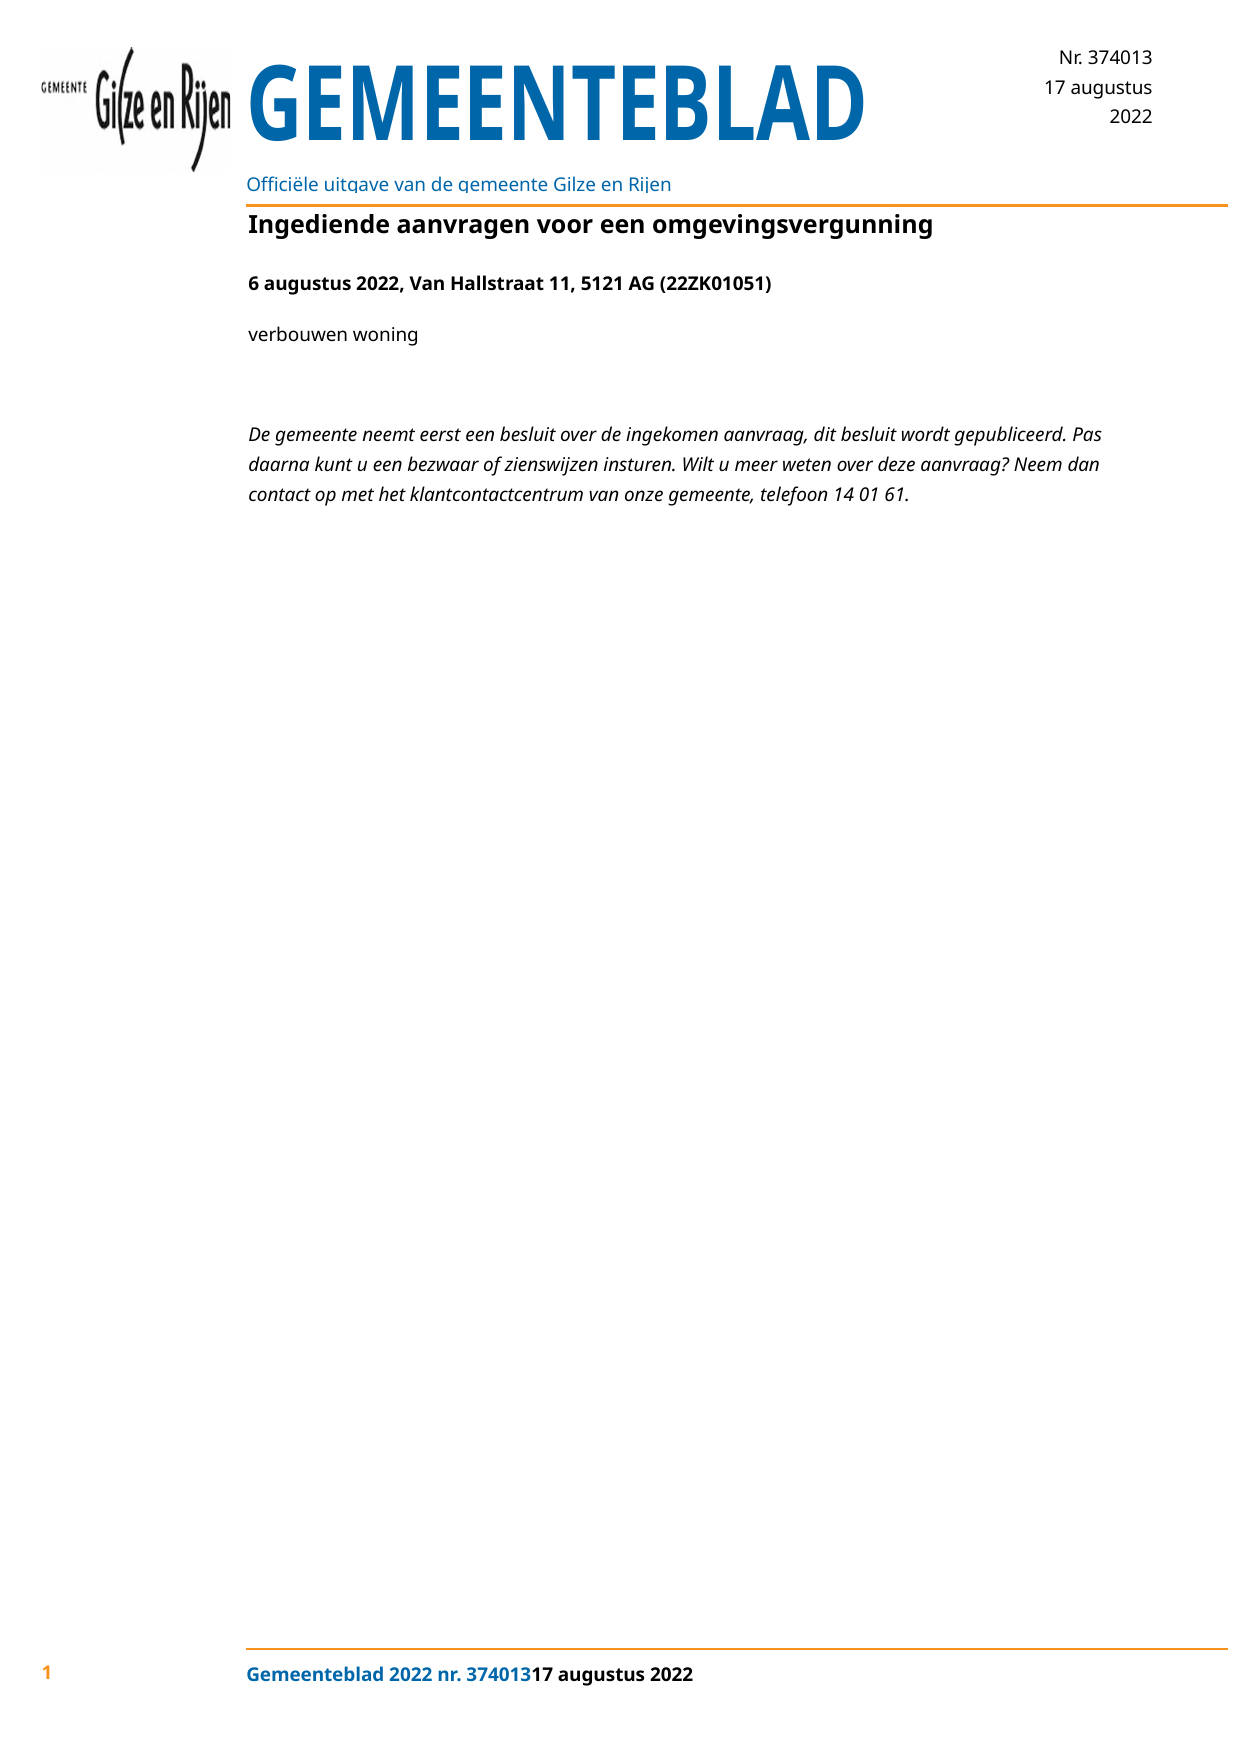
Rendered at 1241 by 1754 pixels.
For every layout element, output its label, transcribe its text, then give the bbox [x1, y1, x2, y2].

picture [41, 47, 231, 172]
text De gemeente neemt eerst een besluit over de ingekomen aanvraag, dit besluit wordt gepubliceerd. Pas daarna kunt u een bezwaar of zienswijzen insturen. Wilt u meer weten over deze aanvraag? Neem dan contact op met het klantcontactcentrum van onze gemeente, telefoon 14 01 61. [248, 422, 1152, 506]
text Ingediende aanvragen voor een omgevingsvergunning [248, 207, 1152, 241]
text verbouwen woning [248, 321, 1152, 346]
text 6 augustus 2022, Van Hallstraat 11, 5121 AG (22ZK01051) [248, 270, 1152, 296]
